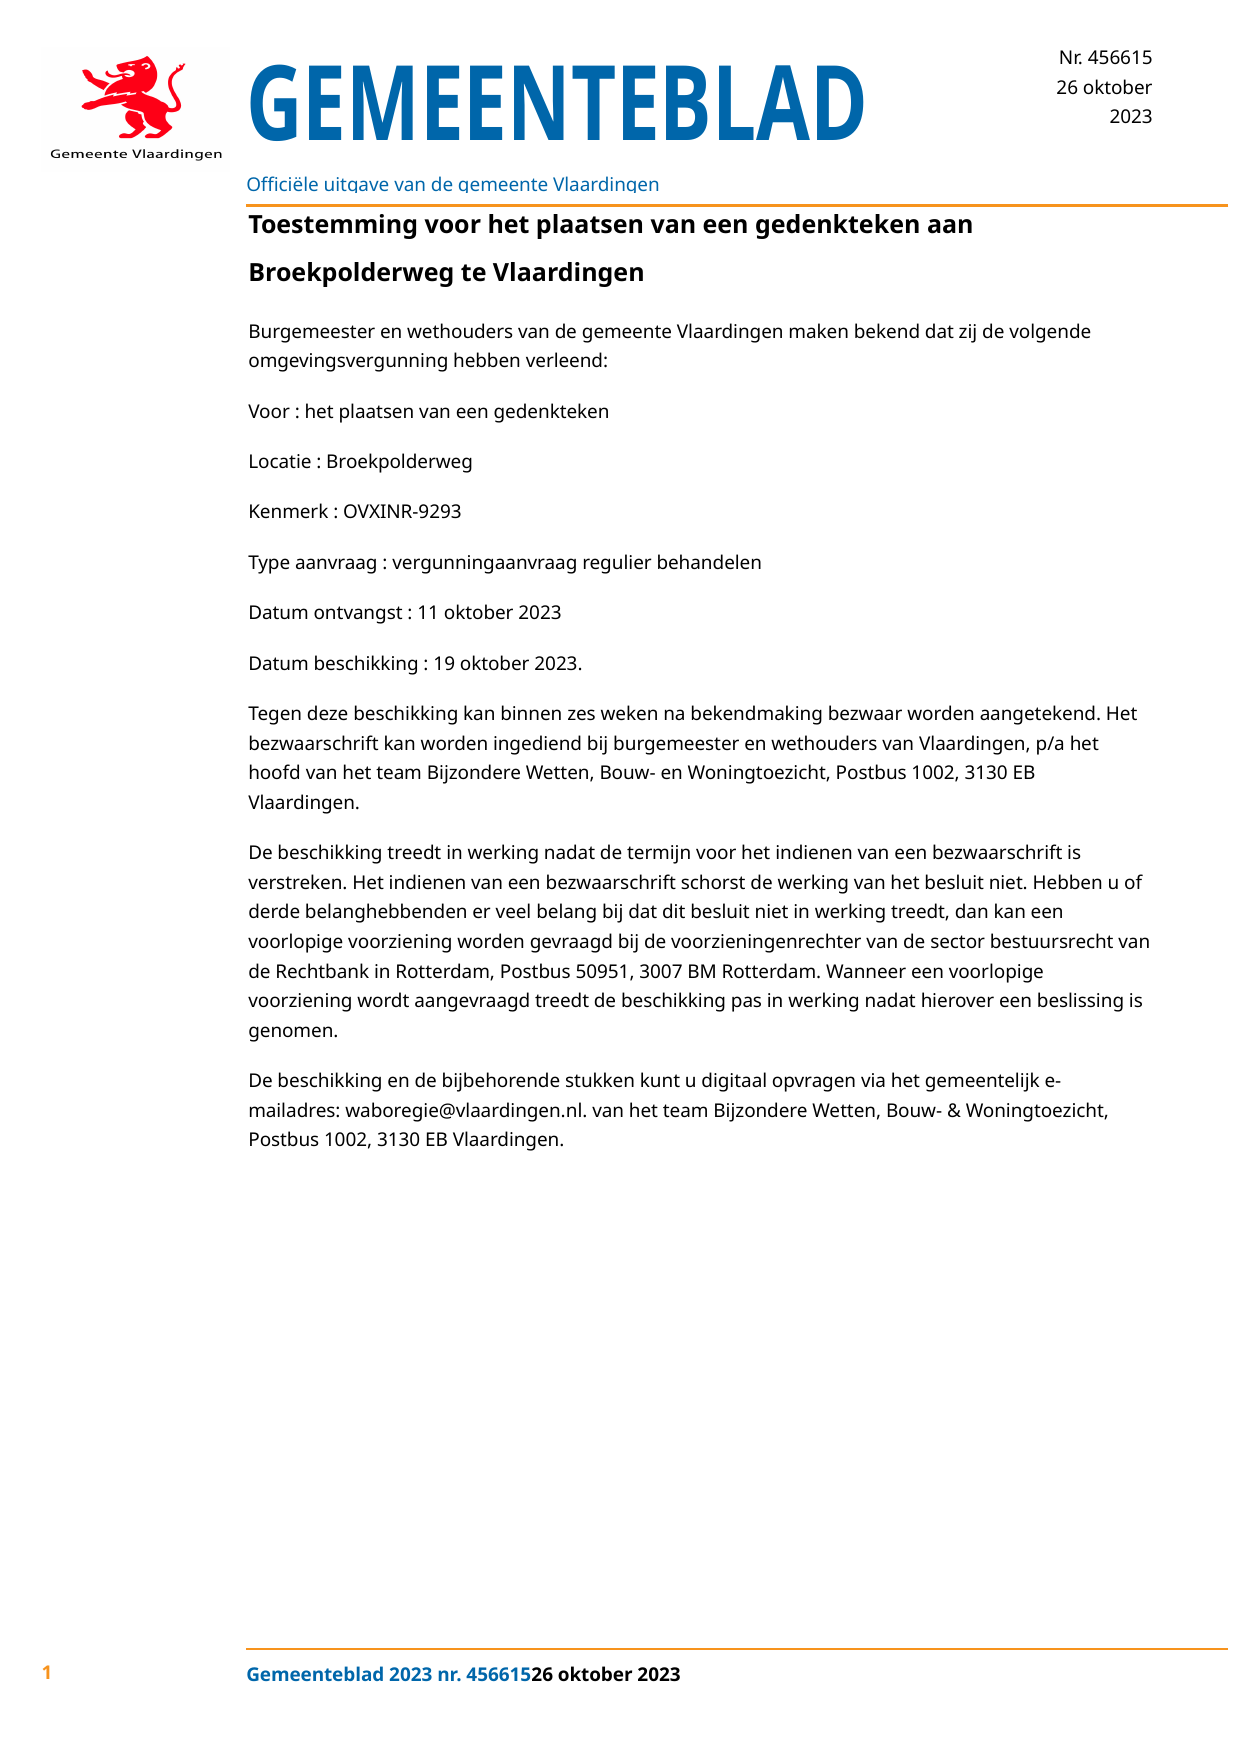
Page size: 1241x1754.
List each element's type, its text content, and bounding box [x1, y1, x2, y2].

text Datum ontvangst : 11 oktober 2023 [248, 599, 1152, 625]
text Toestemming voor het plaatsen van een gedenkteken aan Broekpolderweg te Vlaardingen [248, 207, 1152, 288]
text Burgemeester en wethouders van de gemeente Vlaardingen maken bekend dat zij de volgende omgevingsvergunning hebben verleend: [248, 318, 1152, 373]
text Voor : het plaatsen van een gedenkteken [248, 398, 1152, 424]
text Kenmerk : OVXINR-9293 [248, 499, 1152, 524]
text Tegen deze beschikking kan binnen zes weken na bekendmaking bezwaar worden aangetekend. Het bezwaarschrift kan worden ingediend bij burgemeester en wethouders van Vlaardingen, p/a het hoofd van het team Bijzondere Wetten, Bouw- en Woningtoezicht, Postbus 1002, 3130 EB Vlaardingen. [248, 700, 1152, 815]
text De beschikking en de bijbehorende stukken kunt u digitaal opvragen via het gemeentelijk e-mailadres: waboregie@vlaardingen.nl. van het team Bijzondere Wetten, Bouw- & Woningtoezicht, Postbus 1002, 3130 EB Vlaardingen. [248, 1067, 1152, 1152]
text Type aanvraag : vergunningaanvraag regulier behandelen [248, 549, 1152, 575]
text Locatie : Broekpolderweg [248, 448, 1152, 474]
text Datum beschikking : 19 oktober 2023. [248, 650, 1152, 676]
text De beschikking treedt in werking nadat de termijn voor het indienen van een bezwaarschrift is verstreken. Het indienen van een bezwaarschrift schorst de werking van het besluit niet. Hebben u of derde belanghebbenden er veel belang bij dat dit besluit niet in werking treedt, dan kan een voorlopige voorziening worden gevraagd bij de voorzieningenrechter van de sector bestuursrecht van de Rechtbank in Rotterdam, Postbus 50951, 3007 BM Rotterdam. Wanneer een voorlopige voorziening wordt aangevraagd treedt de beschikking pas in werking nadat hierover een beslissing is genomen. [248, 839, 1152, 1043]
picture [41, 47, 231, 172]
